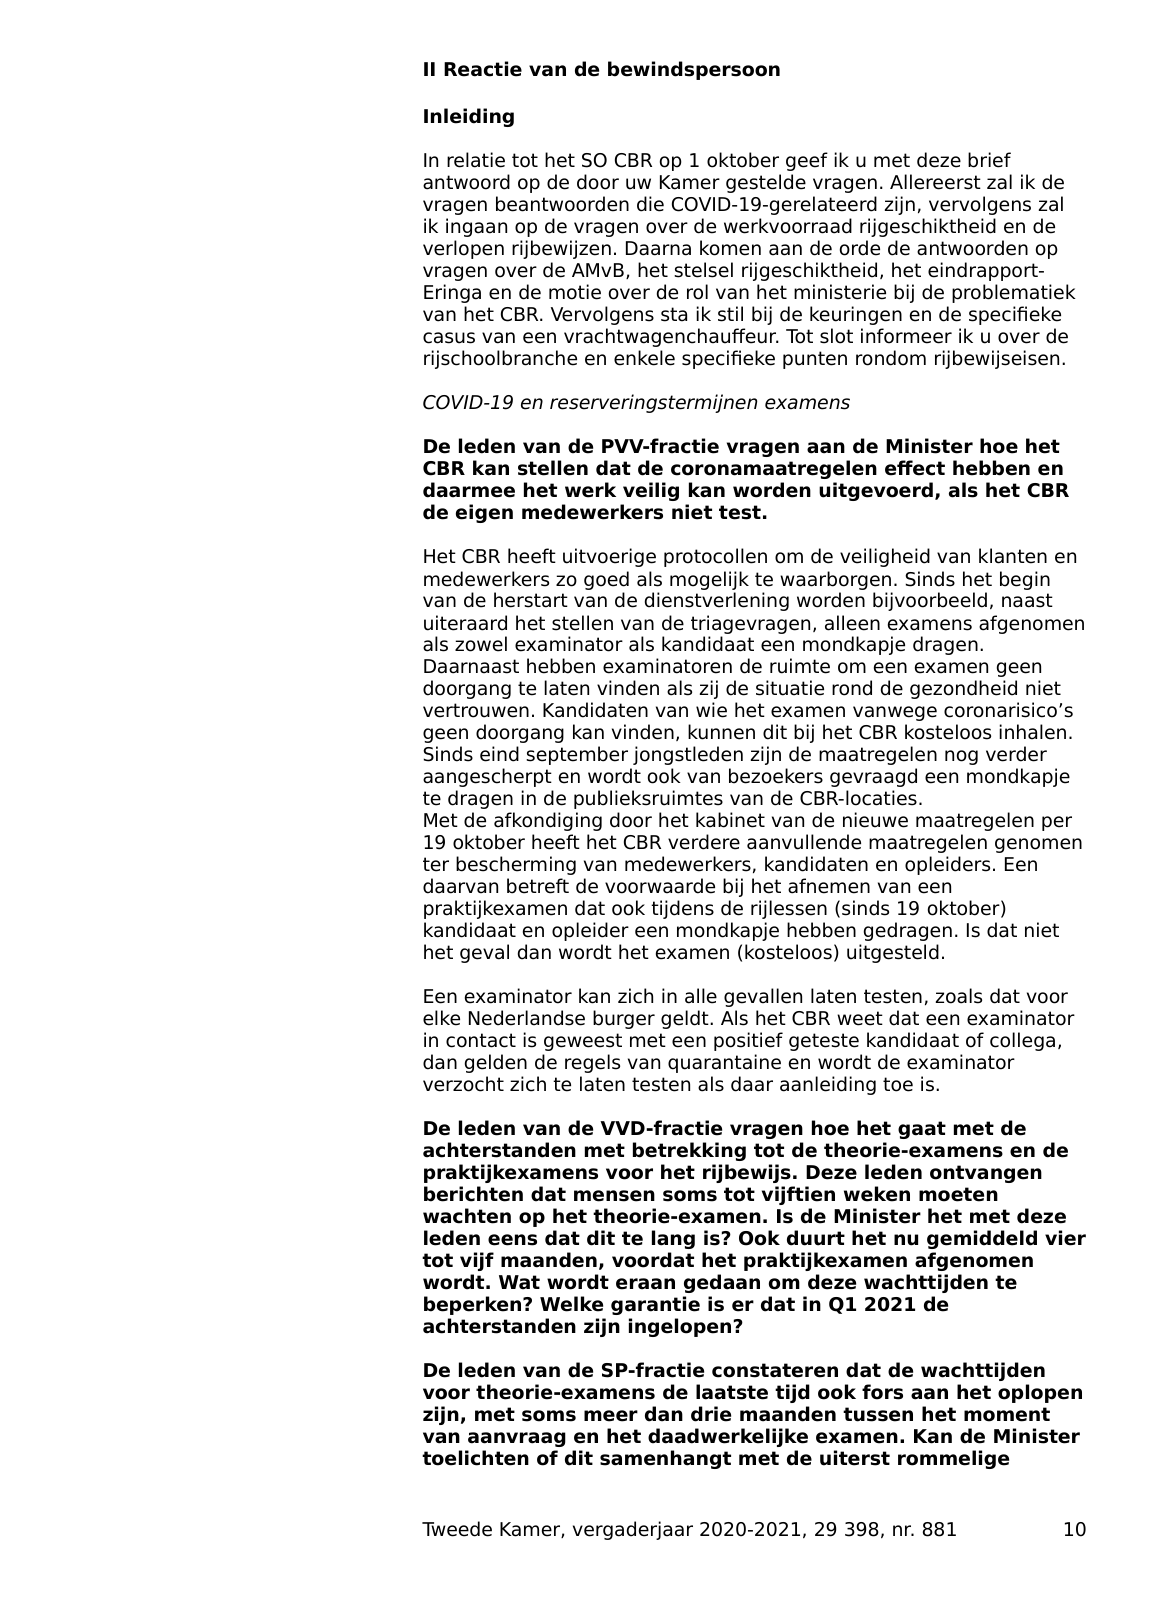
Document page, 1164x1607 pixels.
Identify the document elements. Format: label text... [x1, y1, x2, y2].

text De leden van de SP-fractie constateren dat de wachttijden voor theorie-examens de laatste tijd ook fors aan het oplopen zijn, met soms meer dan drie maanden tussen het moment van aanvraag en het daadwerkelijke examen. Kan de Minister toelichten of dit samenhangt met de uiterst rommelige [422, 1360, 1087, 1470]
text Een examinator kan zich in alle gevallen laten testen, zoals dat voor elke Nederlandse burger geldt. Als het CBR weet dat een examinator in contact is geweest met een positief geteste kandidaat of collega, dan gelden de regels van quarantaine en wordt de examinator verzocht zich te laten testen als daar aanleiding toe is. [422, 986, 1087, 1096]
text Het CBR heeft uitvoerige protocollen om de veiligheid van klanten en medewerkers zo goed als mogelijk te waarborgen. Sinds het begin van de herstart van de dienstverlening worden bijvoorbeeld, naast uiteraard het stellen van de triagevragen, alleen examens afgenomen als zowel examinator als kandidaat een mondkapje dragen. Daarnaast hebben examinatoren de ruimte om een examen geen doorgang te laten vinden als zij de situatie rond de gezondheid niet vertrouwen. Kandidaten van wie het examen vanwege coronarisico’s geen doorgang kan vinden, kunnen dit bij het CBR kosteloos inhalen. Sinds eind september jongstleden zijn de maatregelen nog verder aangescherpt en wordt ook van bezoekers gevraagd een mondkapje te dragen in de publieksruimtes van de CBR-locaties. [422, 546, 1087, 810]
text De leden van de VVD-fractie vragen hoe het gaat met de achterstanden met betrekking tot de theorie-examens en de praktijkexamens voor het rijbewijs. Deze leden ontvangen berichten dat mensen soms tot vijftien weken moeten wachten op het theorie-examen. Is de Minister het met deze leden eens dat dit te lang is? Ook duurt het nu gemiddeld vier tot vijf maanden, voordat het praktijkexamen afgenomen wordt. Wat wordt eraan gedaan om deze wachttijden te beperken? Welke garantie is er dat in Q1 2021 de achterstanden zijn ingelopen? [422, 1118, 1087, 1338]
text De leden van de PVV-fractie vragen aan de Minister hoe het CBR kan stellen dat de coronamaatregelen effect hebben en daarmee het werk veilig kan worden uitgevoerd, als het CBR de eigen medewerkers niet test. [422, 436, 1087, 524]
text Met de afkondiging door het kabinet van de nieuwe maatregelen per 19 oktober heeft het CBR verdere aanvullende maatregelen genomen ter bescherming van medewerkers, kandidaten en opleiders. Een daarvan betreft de voorwaarde bij het afnemen van een praktijkexamen dat ook tijdens de rijlessen (sinds 19 oktober) kandidaat en opleider een mondkapje hebben gedragen. Is dat niet het geval dan wordt het examen (kosteloos) uitgesteld. [422, 810, 1087, 964]
subtitle COVID-19 en reserveringstermijnen examens [422, 392, 1087, 414]
text In relatie tot het SO CBR op 1 oktober geef ik u met deze brief antwoord op de door uw Kamer gestelde vragen. Allereerst zal ik de vragen beantwoorden die COVID-19-gerelateerd zijn, vervolgens zal ik ingaan op de vragen over de werkvoorraad rijgeschiktheid en de verlopen rijbewijzen. Daarna komen aan de orde de antwoorden op vragen over de AMvB, het stelsel rijgeschiktheid, het eindrapport-Eringa en de motie over de rol van het ministerie bij de problematiek van het CBR. Vervolgens sta ik stil bij de keuringen en de specifieke casus van een vrachtwagenchauffeur. Tot slot informeer ik u over de rijschoolbranche en enkele specifieke punten rondom rijbewijseisen. [422, 150, 1087, 370]
subtitle Inleiding [422, 106, 1087, 128]
subtitle II Reactie van de bewindspersoon [422, 59, 1087, 81]
